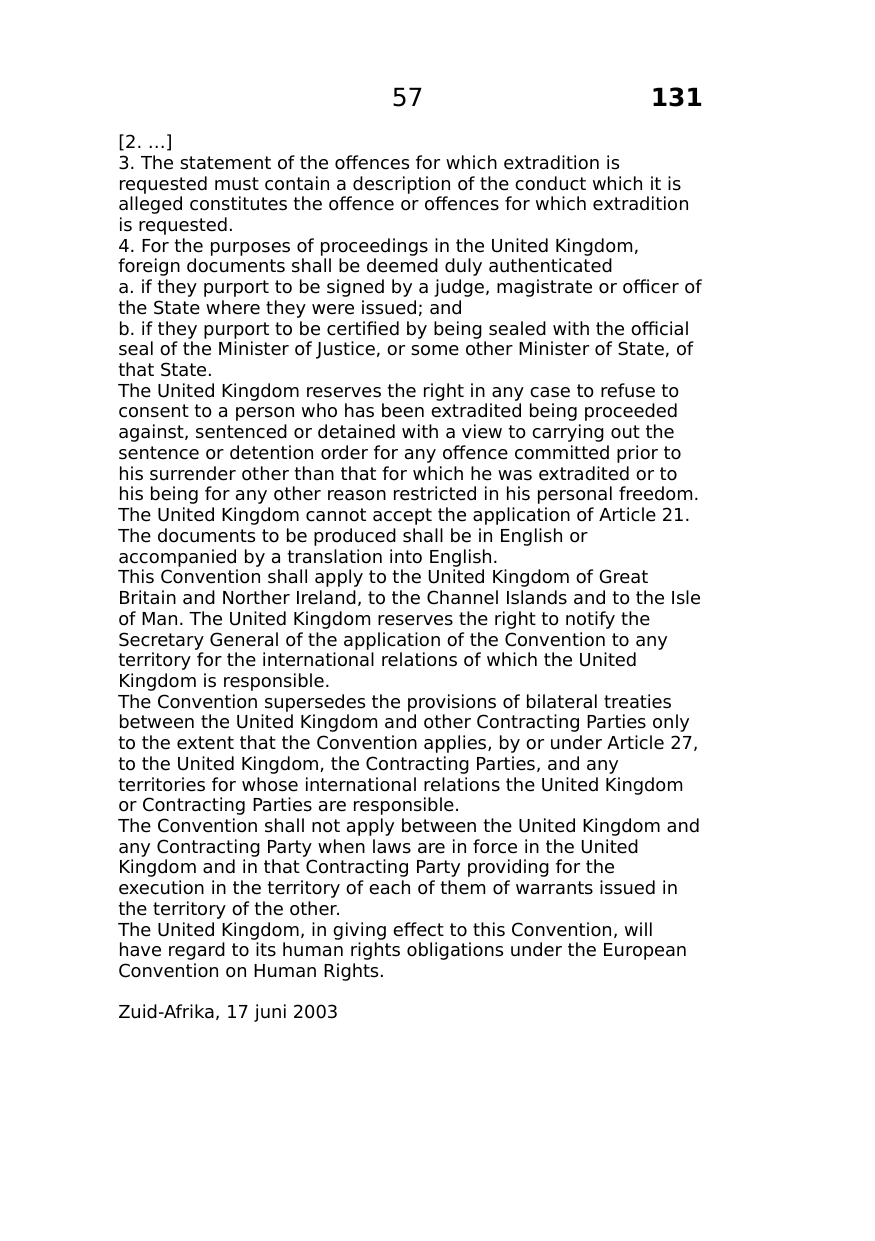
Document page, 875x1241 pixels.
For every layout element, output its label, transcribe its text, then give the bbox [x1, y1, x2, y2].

text The United Kingdom reserves the right in any case to refuse to consent to a person who has been extradited being proceeded against, sentenced or detained with a view to carrying out the sentence or detention order for any offence committed prior to his surrender other than that for which he was extradited or to his being for any other reason restricted in his personal freedom. [118, 381, 703, 505]
text [2. …] [118, 132, 703, 153]
text This Convention shall apply to the United Kingdom of Great Britain and Norther Ireland, to the Channel Islands and to the Isle of Man. The United Kingdom reserves the right to notify the Secretary General of the application of the Convention to any territory for the international relations of which the United Kingdom is responsible. [118, 567, 703, 692]
text Zuid-Afrika, 17 juni 2003 [118, 1002, 703, 1022]
text 3. The statement of the offences for which extradition is requested must contain a description of the conduct which it is alleged constitutes the offence or offences for which extradition is requested. [118, 153, 703, 236]
text The Convention shall not apply between the United Kingdom and any Contracting Party when laws are in force in the United Kingdom and in that Contracting Party providing for the execution in the territory of each of them of warrants issued in the territory of the other. [118, 816, 703, 919]
text The documents to be produced shall be in English or accompanied by a translation into English. [118, 526, 703, 567]
text a. if they purport to be signed by a judge, magistrate or officer of the State where they were issued; and [118, 277, 703, 318]
text The United Kingdom, in giving effect to this Convention, will have regard to its human rights obligations under the European Convention on Human Rights. [118, 919, 703, 982]
text b. if they purport to be certified by being sealed with the official seal of the Minister of Justice, or some other Minister of State, of that State. [118, 318, 703, 381]
text The Convention supersedes the provisions of bilateral treaties between the United Kingdom and other Contracting Parties only to the extent that the Convention applies, by or under Article 27, to the United Kingdom, the Contracting Parties, and any territories for whose international relations the United Kingdom or Contracting Parties are responsible. [118, 692, 703, 816]
text The United Kingdom cannot accept the application of Article 21. [118, 505, 703, 526]
text 4. For the purposes of proceedings in the United Kingdom, foreign documents shall be deemed duly authenticated [118, 236, 703, 277]
